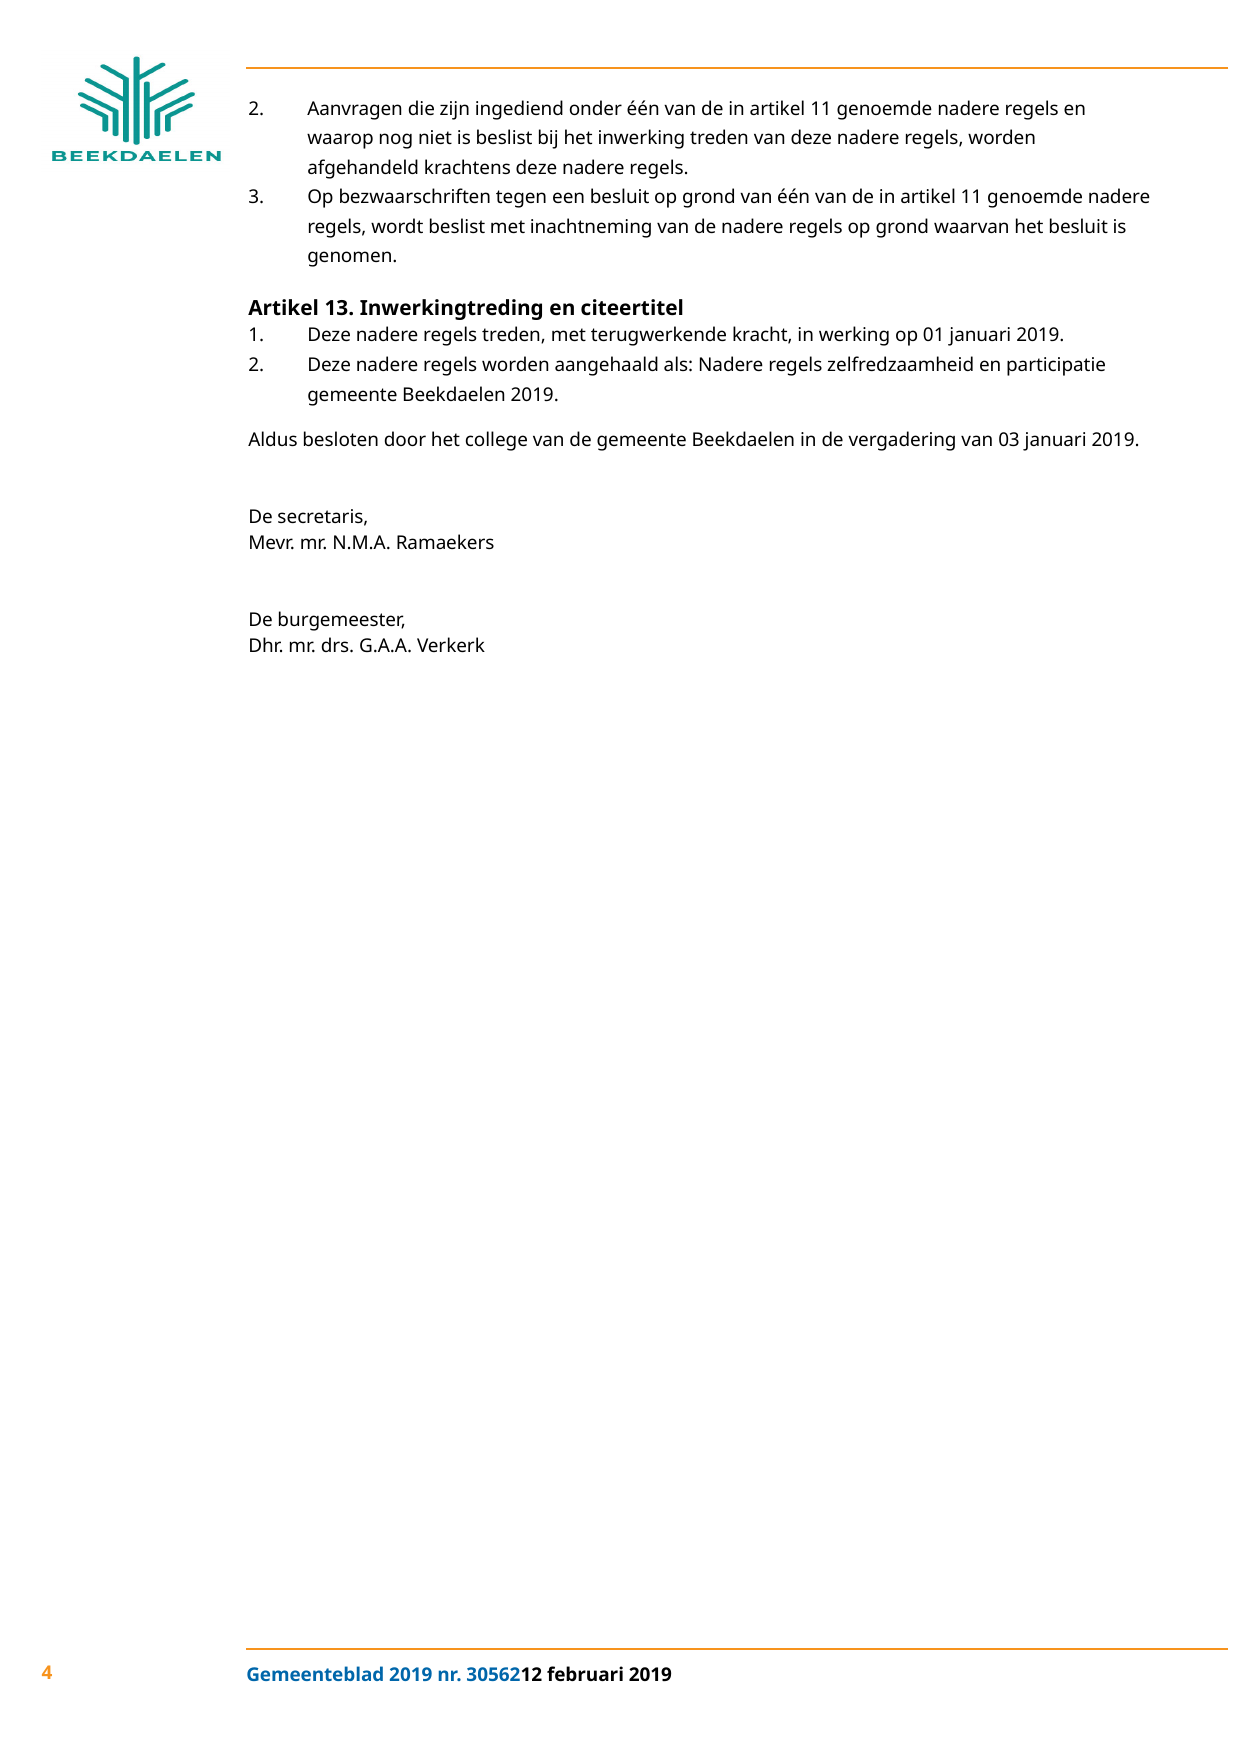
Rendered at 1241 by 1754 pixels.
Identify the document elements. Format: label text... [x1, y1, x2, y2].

text Aldus besloten door het college van de gemeente Beekdaelen in de vergadering van 03 januari 2019. [248, 426, 1152, 452]
list Deze nadere regels treden, met terugwerkende kracht, in werking op 01 januari 2019. [248, 322, 1152, 347]
list Aanvragen die zijn ingediend onder één van de in artikel 11 genoemde nadere regels en waarop nog niet is beslist bij het inwerking treden van deze nadere regels, worden afgehandeld krachtens deze nadere regels. [248, 95, 1152, 180]
text Artikel 13. Inwerkingtreding en citeertitel [248, 293, 1152, 322]
text De secretaris, [248, 503, 1152, 529]
picture [41, 47, 231, 172]
text Mevr. mr. N.M.A. Ramaekers [248, 529, 1152, 555]
text De burgemeester, [248, 606, 1152, 632]
list Op bezwaarschriften tegen een besluit op grond van één van de in artikel 11 genoemde nadere regels, wordt beslist met inachtneming van de nadere regels op grond waarvan het besluit is genomen. [248, 183, 1152, 268]
list Deze nadere regels worden aangehaald als: Nadere regels zelfredzaamheid en participatie gemeente Beekdaelen 2019. [248, 351, 1152, 406]
text Dhr. mr. drs. G.A.A. Verkerk [248, 632, 1152, 658]
